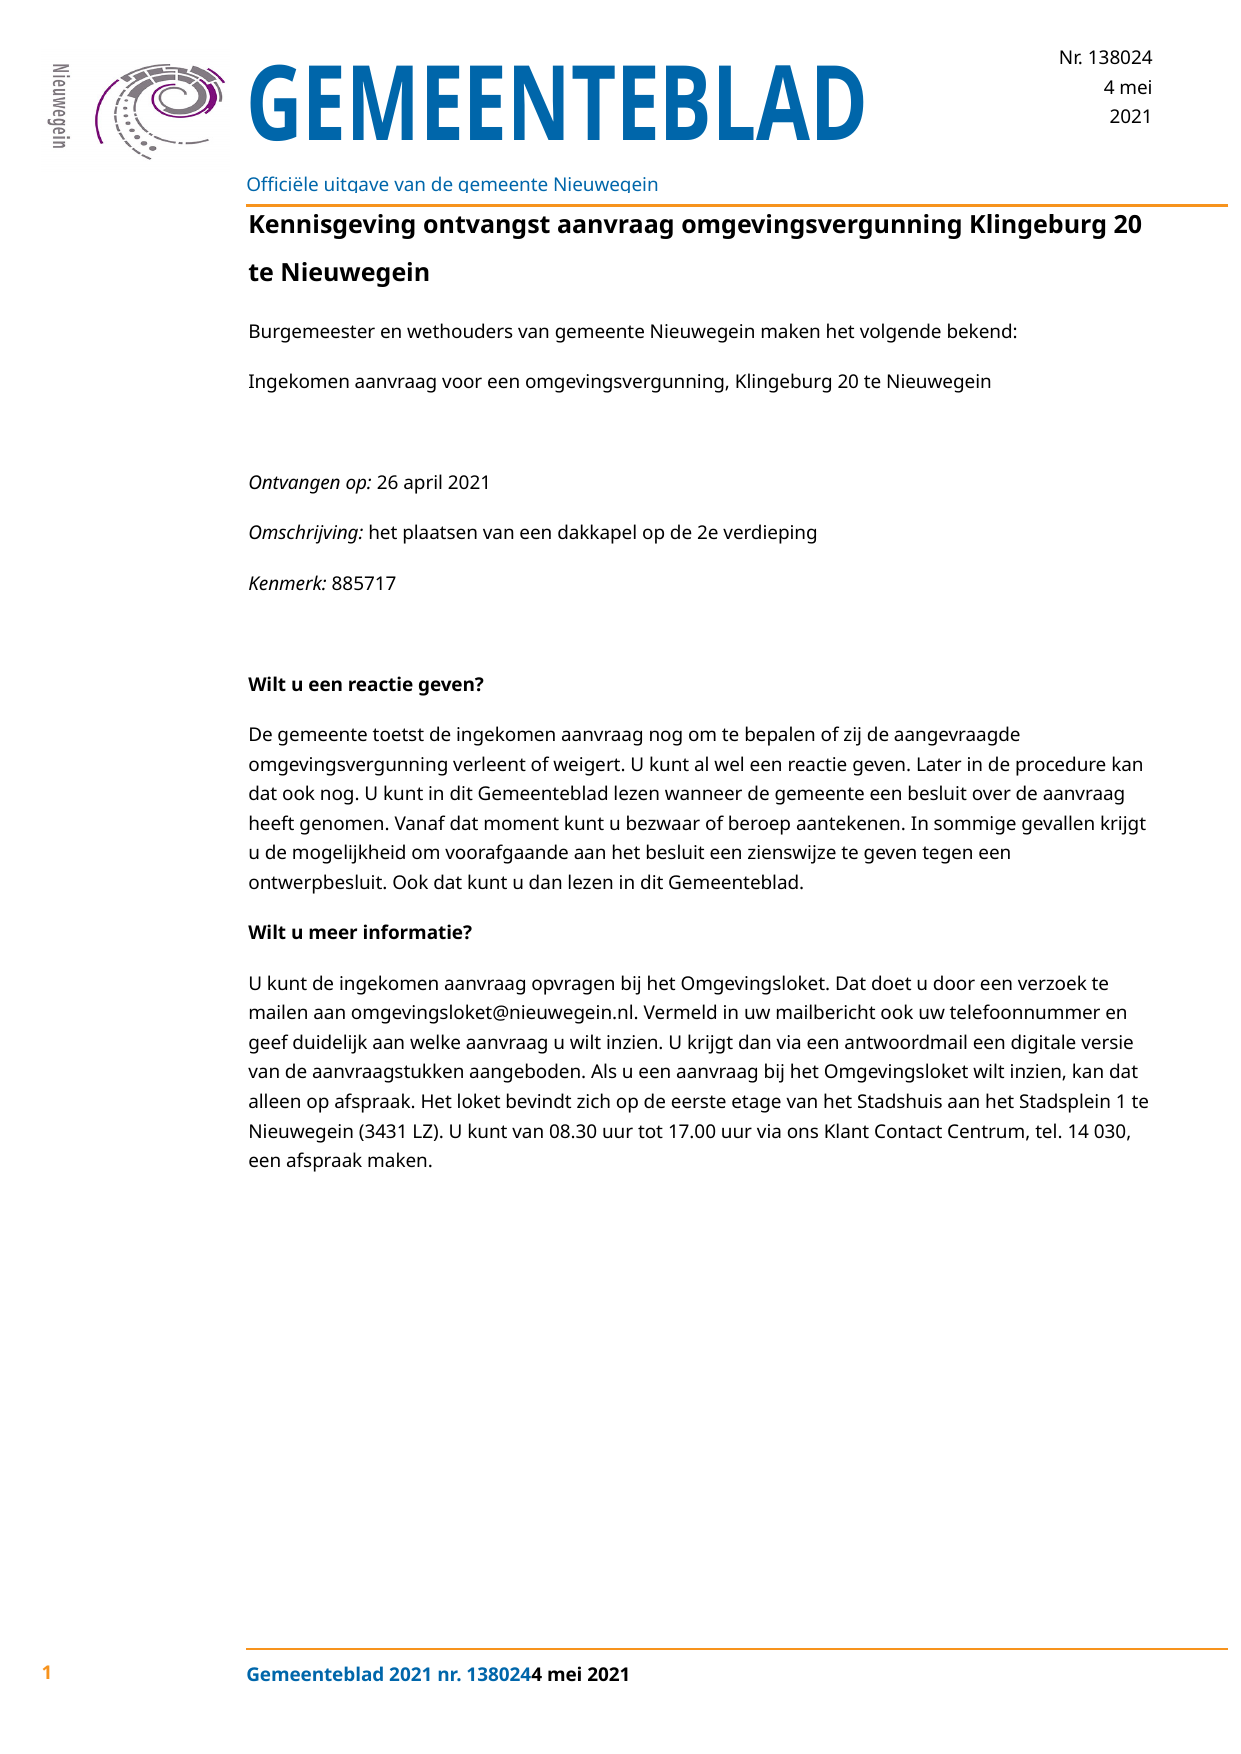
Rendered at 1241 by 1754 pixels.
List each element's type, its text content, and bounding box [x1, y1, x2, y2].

picture [41, 47, 231, 172]
text Kennisgeving ontvangst aanvraag omgevingsvergunning Klingeburg 20 te Nieuwegein [248, 207, 1152, 288]
text Omschrijving: het plaatsen van een dakkapel op de 2e verdieping [248, 519, 1152, 545]
text U kunt de ingekomen aanvraag opvragen bij het Omgevingsloket. Dat doet u door een verzoek te mailen aan omgevingsloket@nieuwegein.nl. Vermeld in uw mailbericht ook uw telefoonnummer en geef duidelijk aan welke aanvraag u wilt inzien. U krijgt dan via een antwoordmail een digitale versie van de aanvraagstukken aangeboden. Als u een aanvraag bij het Omgevingsloket wilt inzien, kan dat alleen op afspraak. Het loket bevindt zich op de eerste etage van het Stadshuis aan het Stadsplein 1 te Nieuwegein (3431 LZ). U kunt van 08.30 uur tot 17.00 uur via ons Klant Contact Centrum, tel. 14 030, een afspraak maken. [248, 970, 1152, 1173]
text Burgemeester en wethouders van gemeente Nieuwegein maken het volgende bekend: [248, 318, 1152, 344]
text Ingekomen aanvraag voor een omgevingsvergunning, Klingeburg 20 te Nieuwegein [248, 368, 1152, 394]
text Ontvangen op: 26 april 2021 [248, 469, 1152, 495]
text Kenmerk: 885717 [248, 570, 1152, 596]
text Wilt u een reactie geven? [248, 671, 1152, 697]
text Wilt u meer informatie? [248, 919, 1152, 945]
text De gemeente toetst de ingekomen aanvraag nog om te bepalen of zij de aangevraagde omgevingsvergunning verleent of weigert. U kunt al wel een reactie geven. Later in de procedure kan dat ook nog. U kunt in dit Gemeenteblad lezen wanneer de gemeente een besluit over de aanvraag heeft genomen. Vanaf dat moment kunt u bezwaar of beroep aantekenen. In sommige gevallen krijgt u de mogelijkheid om voorafgaande aan het besluit een zienswijze te geven tegen een ontwerpbesluit. Ook dat kunt u dan lezen in dit Gemeenteblad. [248, 721, 1152, 895]
